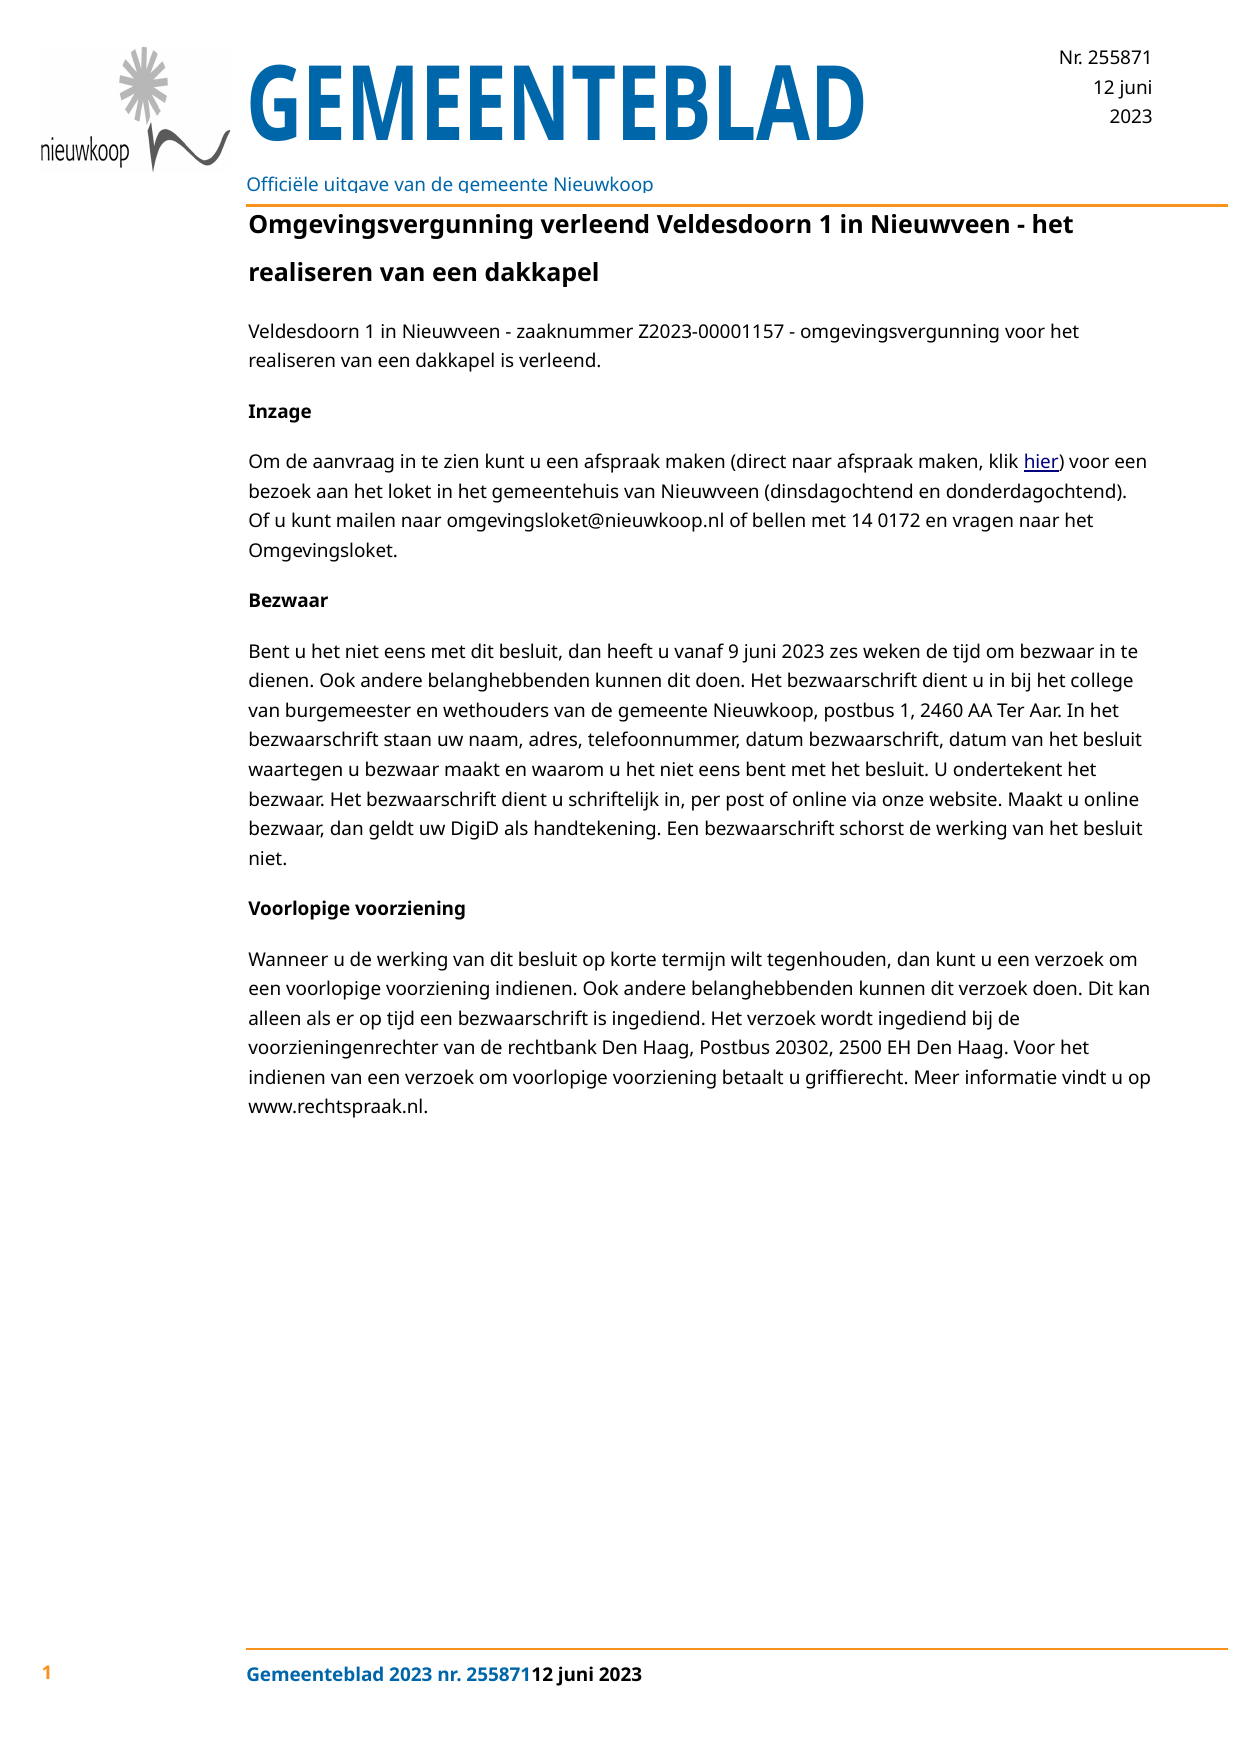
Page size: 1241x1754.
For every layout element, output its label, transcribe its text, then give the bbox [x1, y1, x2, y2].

text Veldesdoorn 1 in Nieuwveen - zaaknummer Z2023-00001157 - omgevingsvergunning voor het realiseren van een dakkapel is verleend. [248, 318, 1152, 373]
text Inzage [248, 398, 1152, 424]
text Voorlopige voorziening [248, 895, 1152, 921]
text Om de aanvraag in te zien kunt u een afspraak maken (direct naar afspraak maken, klik hier) voor een bezoek aan het loket in het gemeentehuis van Nieuwveen (dinsdagochtend en donderdagochtend). Of u kunt mailen naar omgevingsloket@nieuwkoop.nl of bellen met 14 0172 en vragen naar het Omgevingsloket. [248, 448, 1152, 563]
picture [41, 47, 231, 172]
text Wanneer u de werking van dit besluit op korte termijn wilt tegenhouden, dan kunt u een verzoek om een voorlopige voorziening indienen. Ook andere belanghebbenden kunnen dit verzoek doen. Dit kan alleen als er op tijd een bezwaarschrift is ingediend. Het verzoek wordt ingediend bij de voorzieningenrechter van de rechtbank Den Haag, Postbus 20302, 2500 EH Den Haag. Voor het indienen van een verzoek om voorlopige voorziening betaalt u griffierecht. Meer informatie vindt u op www.rechtspraak.nl. [248, 946, 1152, 1119]
text Omgevingsvergunning verleend Veldesdoorn 1 in Nieuwveen - het realiseren van een dakkapel [248, 207, 1152, 288]
text Bent u het niet eens met dit besluit, dan heeft u vanaf 9 juni 2023 zes weken de tijd om bezwaar in te dienen. Ook andere belanghebbenden kunnen dit doen. Het bezwaarschrift dient u in bij het college van burgemeester en wethouders van de gemeente Nieuwkoop, postbus 1, 2460 AA Ter Aar. In het bezwaarschrift staan uw naam, adres, telefoonnummer, datum bezwaarschrift, datum van het besluit waartegen u bezwaar maakt en waarom u het niet eens bent met het besluit. U ondertekent het bezwaar. Het bezwaarschrift dient u schriftelijk in, per post of online via onze website. Maakt u online bezwaar, dan geldt uw DigiD als handtekening. Een bezwaarschrift schorst de werking van het besluit niet. [248, 638, 1152, 871]
text Bezwaar [248, 587, 1152, 613]
